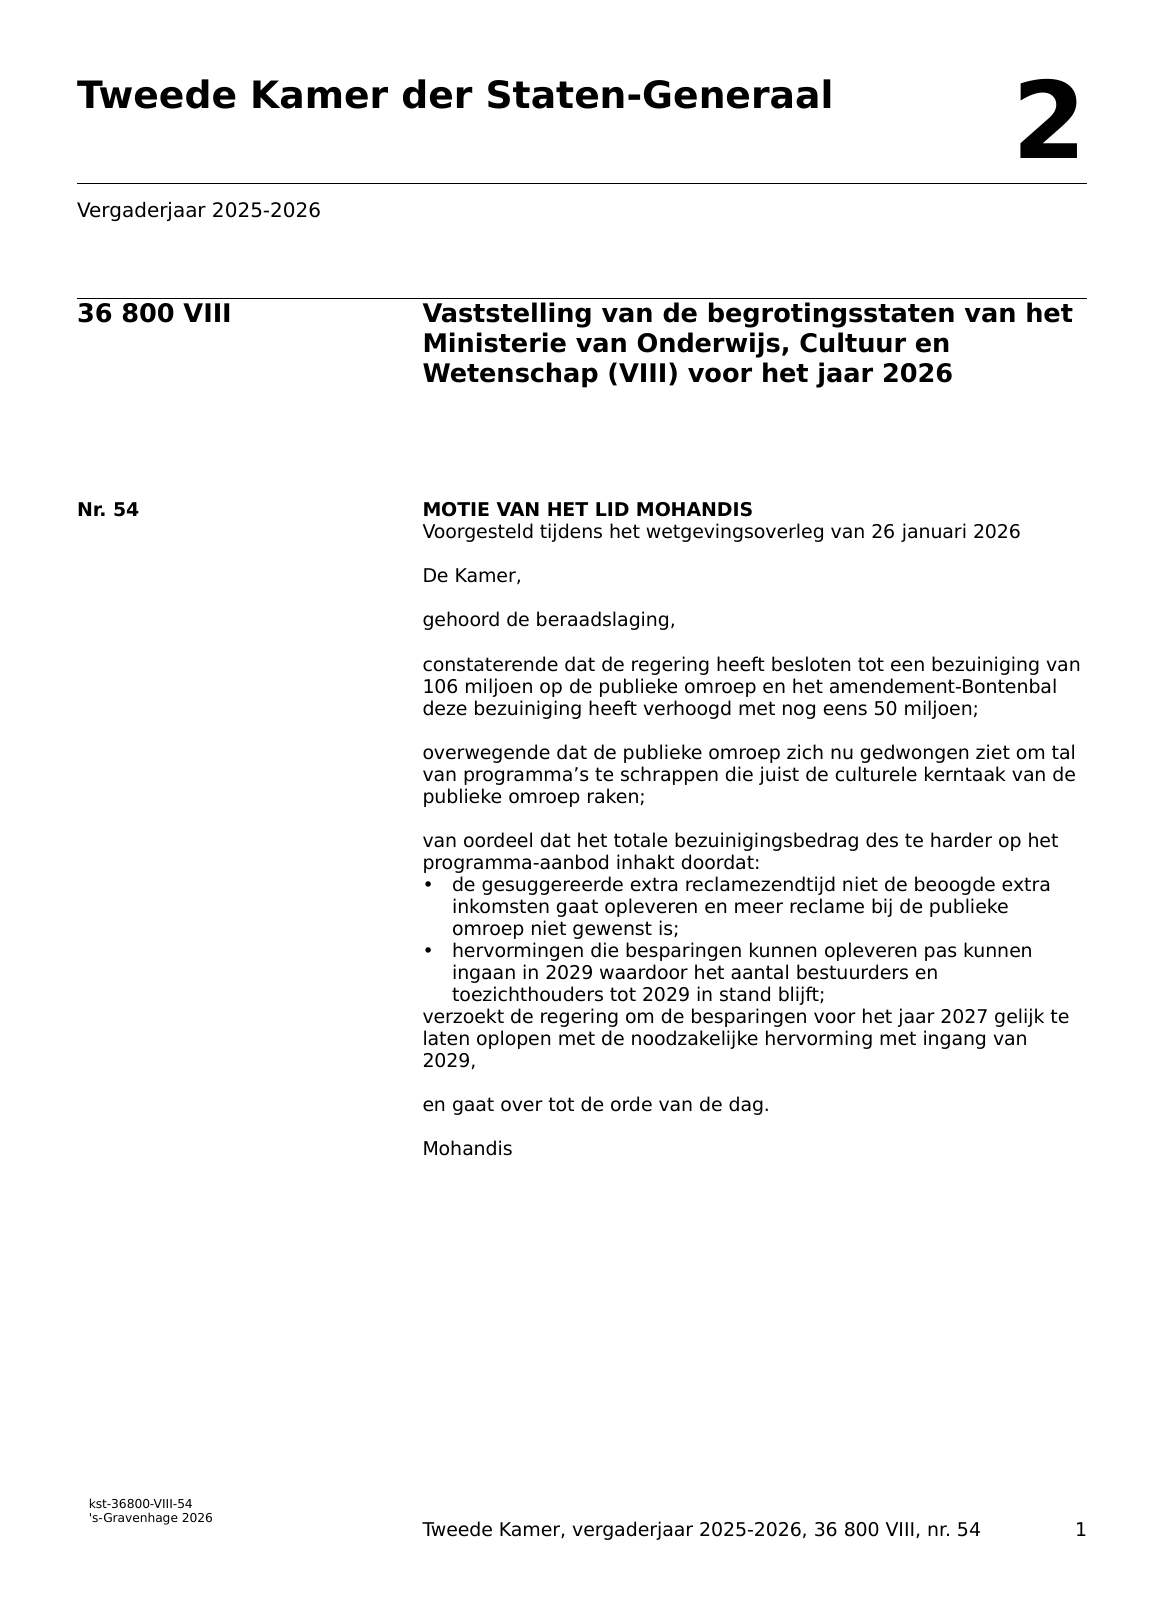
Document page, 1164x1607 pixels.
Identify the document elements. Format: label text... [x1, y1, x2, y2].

text kst-36800-VIII-54 [88, 1497, 323, 1511]
text verzoekt de regering om de besparingen voor het jaar 2027 gelijk te laten oplopen met de noodzakelijke hervorming met ingang van 2029, [422, 1006, 1087, 1072]
text • de gesuggereerde extra reclamezendtijd niet de beoogde extra inkomsten gaat opleveren en meer reclame bij de publieke omroep niet gewenst is; [422, 874, 1087, 940]
text overwegende dat de publieke omroep zich nu gedwongen ziet om tal van programma’s te schrappen die juist de culturele kerntaak van de publieke omroep raken; [422, 742, 1087, 808]
text gehoord de beraadslaging, [422, 609, 1087, 631]
table_cell Vergaderjaar 2025-2026 [77, 184, 1087, 298]
subtitle Nr. 54 MOTIE VAN HET LID MOHANDIS [77, 499, 1087, 521]
text 's-Gravenhage 2026 [88, 1511, 323, 1525]
text constaterende dat de regering heeft besloten tot een bezuiniging van 106 miljoen op de publieke omroep en het amendement-Bontenbal deze bezuiniging heeft verhoogd met nog eens 50 miljoen; [422, 653, 1087, 719]
text De Kamer, [422, 565, 1087, 587]
text van oordeel dat het totale bezuinigingsbedrag des te harder op het programma-aanbod inhakt doordat: [422, 830, 1087, 874]
text • hervormingen die besparingen kunnen opleveren pas kunnen ingaan in 2029 waardoor het aantal bestuurders en toezichthouders tot 2029 in stand blijft; [422, 940, 1087, 1006]
table_header Tweede Kamer der Staten-Generaal [77, 59, 886, 183]
subtitle 36 800 VIII Vaststelling van de begrotingsstaten van het Ministerie van Onderwijs, Cultuur en Wetenschap (VIII) voor het jaar 2026 [77, 299, 1087, 388]
text en gaat over tot de orde van de dag. [422, 1094, 1087, 1116]
text Mohandis [422, 1138, 1087, 1160]
table_header 2 [886, 59, 1087, 183]
text Voorgesteld tijdens het wetgevingsoverleg van 26 januari 2026 [422, 521, 1087, 543]
